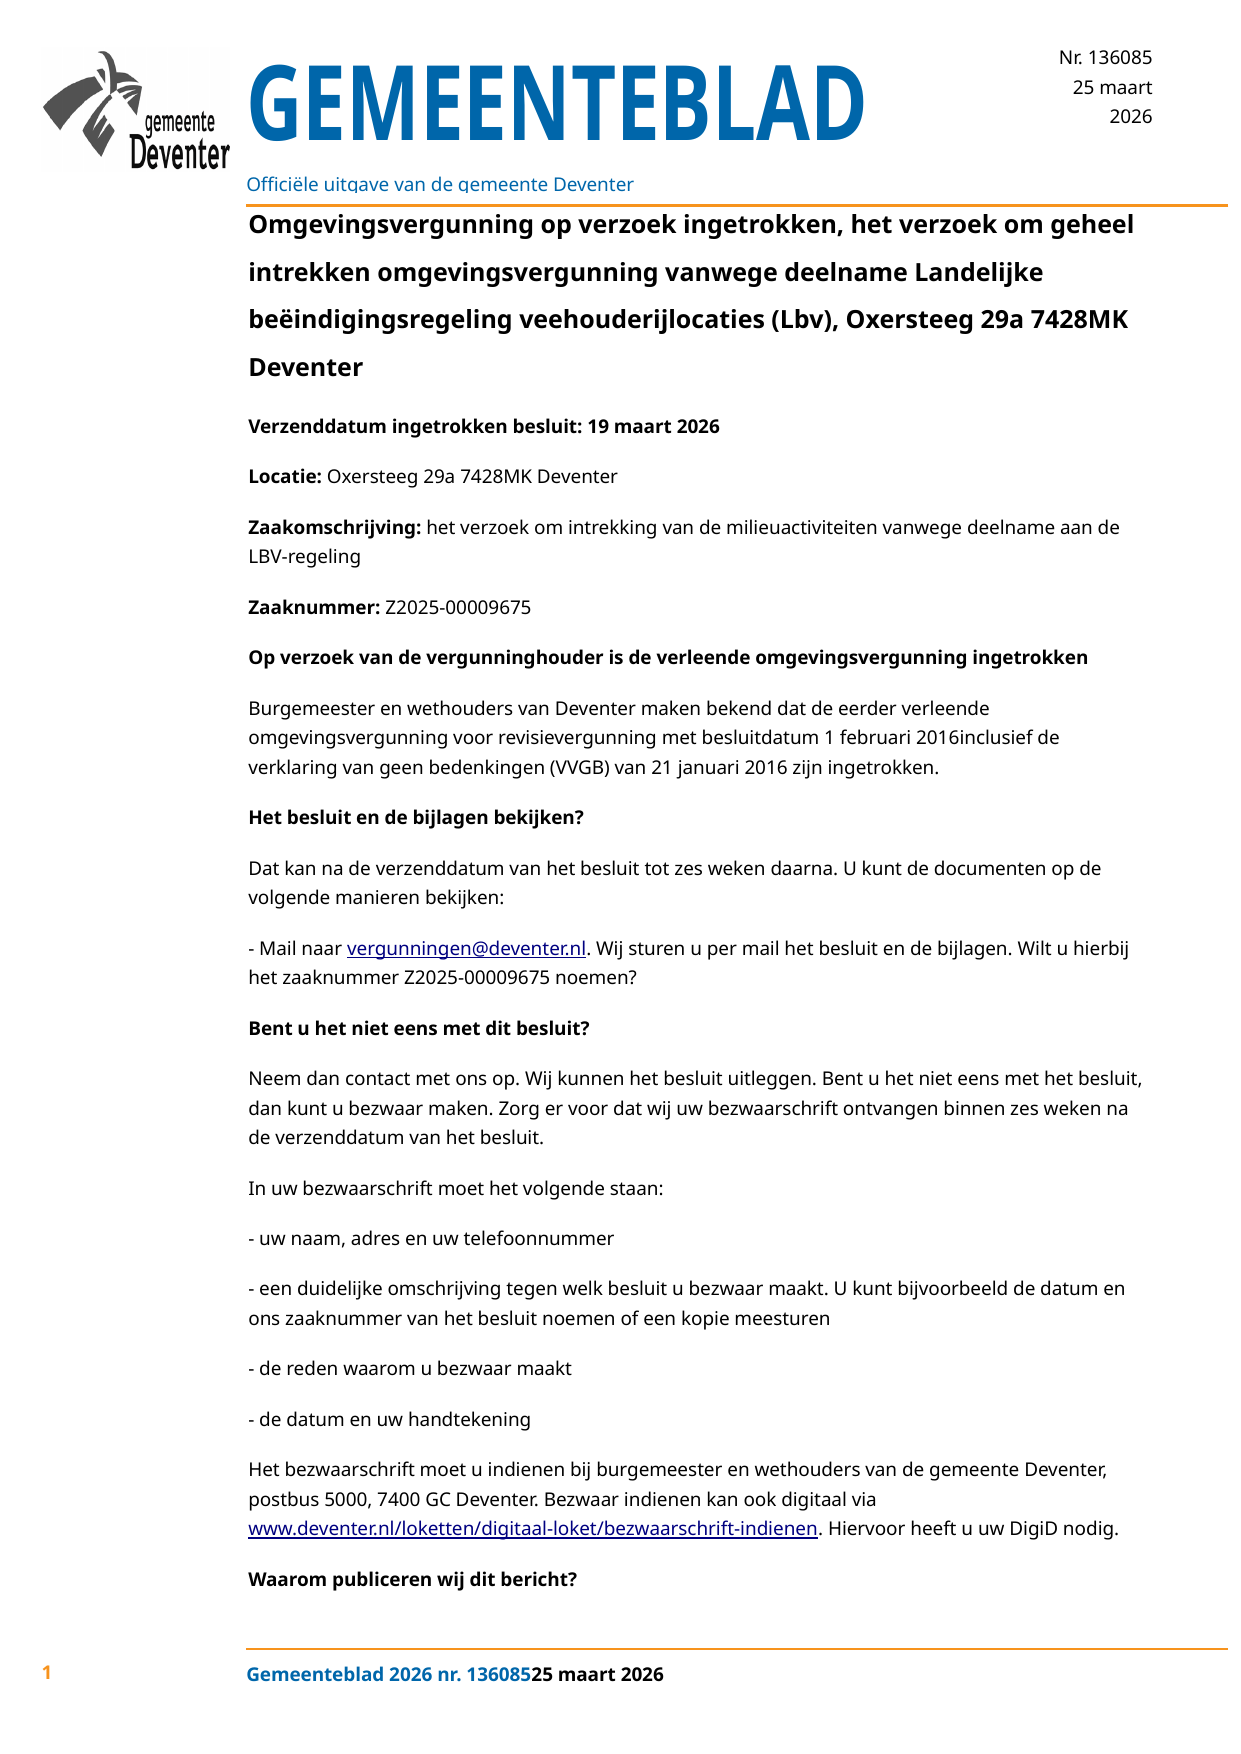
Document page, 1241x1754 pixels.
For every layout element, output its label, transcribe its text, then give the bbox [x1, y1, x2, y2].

text Dat kan na de verzenddatum van het besluit tot zes weken daarna. U kunt de documenten op de volgende manieren bekijken: [248, 855, 1152, 910]
text Omgevingsvergunning op verzoek ingetrokken, het verzoek om geheel intrekken omgevingsvergunning vanwege deelname Landelijke beëindigingsregeling veehouderijlocaties (Lbv), Oxersteeg 29a 7428MK Deventer [248, 207, 1152, 384]
text Neem dan contact met ons op. Wij kunnen het besluit uitleggen. Bent u het niet eens met het besluit, dan kunt u bezwaar maken. Zorg er voor dat wij uw bezwaarschrift ontvangen binnen zes weken na de verzenddatum van het besluit. [248, 1065, 1152, 1150]
text - uw naam, adres en uw telefoonnummer [248, 1225, 1152, 1251]
text - de reden waarom u bezwaar maakt [248, 1356, 1152, 1381]
text Zaakomschrijving: het verzoek om intrekking van de milieuactiviteiten vanwege deelname aan de LBV-regeling [248, 514, 1152, 569]
picture [41, 47, 231, 172]
text - de datum en uw handtekening [248, 1406, 1152, 1432]
text Verzenddatum ingetrokken besluit: 19 maart 2026 [248, 413, 1152, 439]
text Locatie: Oxersteeg 29a 7428MK Deventer [248, 463, 1152, 489]
text - Mail naar vergunningen@deventer.nl. Wij sturen u per mail het besluit en de bijlagen. Wilt u hierbij het zaaknummer Z2025-00009675 noemen? [248, 935, 1152, 990]
text Op verzoek van de vergunninghouder is de verleende omgevingsvergunning ingetrokken [248, 644, 1152, 670]
text Het besluit en de bijlagen bekijken? [248, 804, 1152, 830]
text - een duidelijke omschrijving tegen welk besluit u bezwaar maakt. U kunt bijvoorbeeld de datum en ons zaaknummer van het besluit noemen of een kopie meesturen [248, 1276, 1152, 1331]
text Burgemeester en wethouders van Deventer maken bekend dat de eerder verleende omgevingsvergunning voor revisievergunning met besluitdatum 1 februari 2016inclusief de verklaring van geen bedenkingen (VVGB) van 21 januari 2016 zijn ingetrokken. [248, 695, 1152, 780]
text Zaaknummer: Z2025-00009675 [248, 594, 1152, 620]
text Bent u het niet eens met dit besluit? [248, 1015, 1152, 1041]
text Het bezwaarschrift moet u indienen bij burgemeester en wethouders van de gemeente Deventer, postbus 5000, 7400 GC Deventer. Bezwaar indienen kan ook digitaal via www.deventer.nl/loketten/digitaal-loket/bezwaarschrift-indienen. Hiervoor heeft u uw DigiD nodig. [248, 1456, 1152, 1541]
text Waarom publiceren wij dit bericht? [248, 1566, 1152, 1592]
text In uw bezwaarschrift moet het volgende staan: [248, 1175, 1152, 1201]
